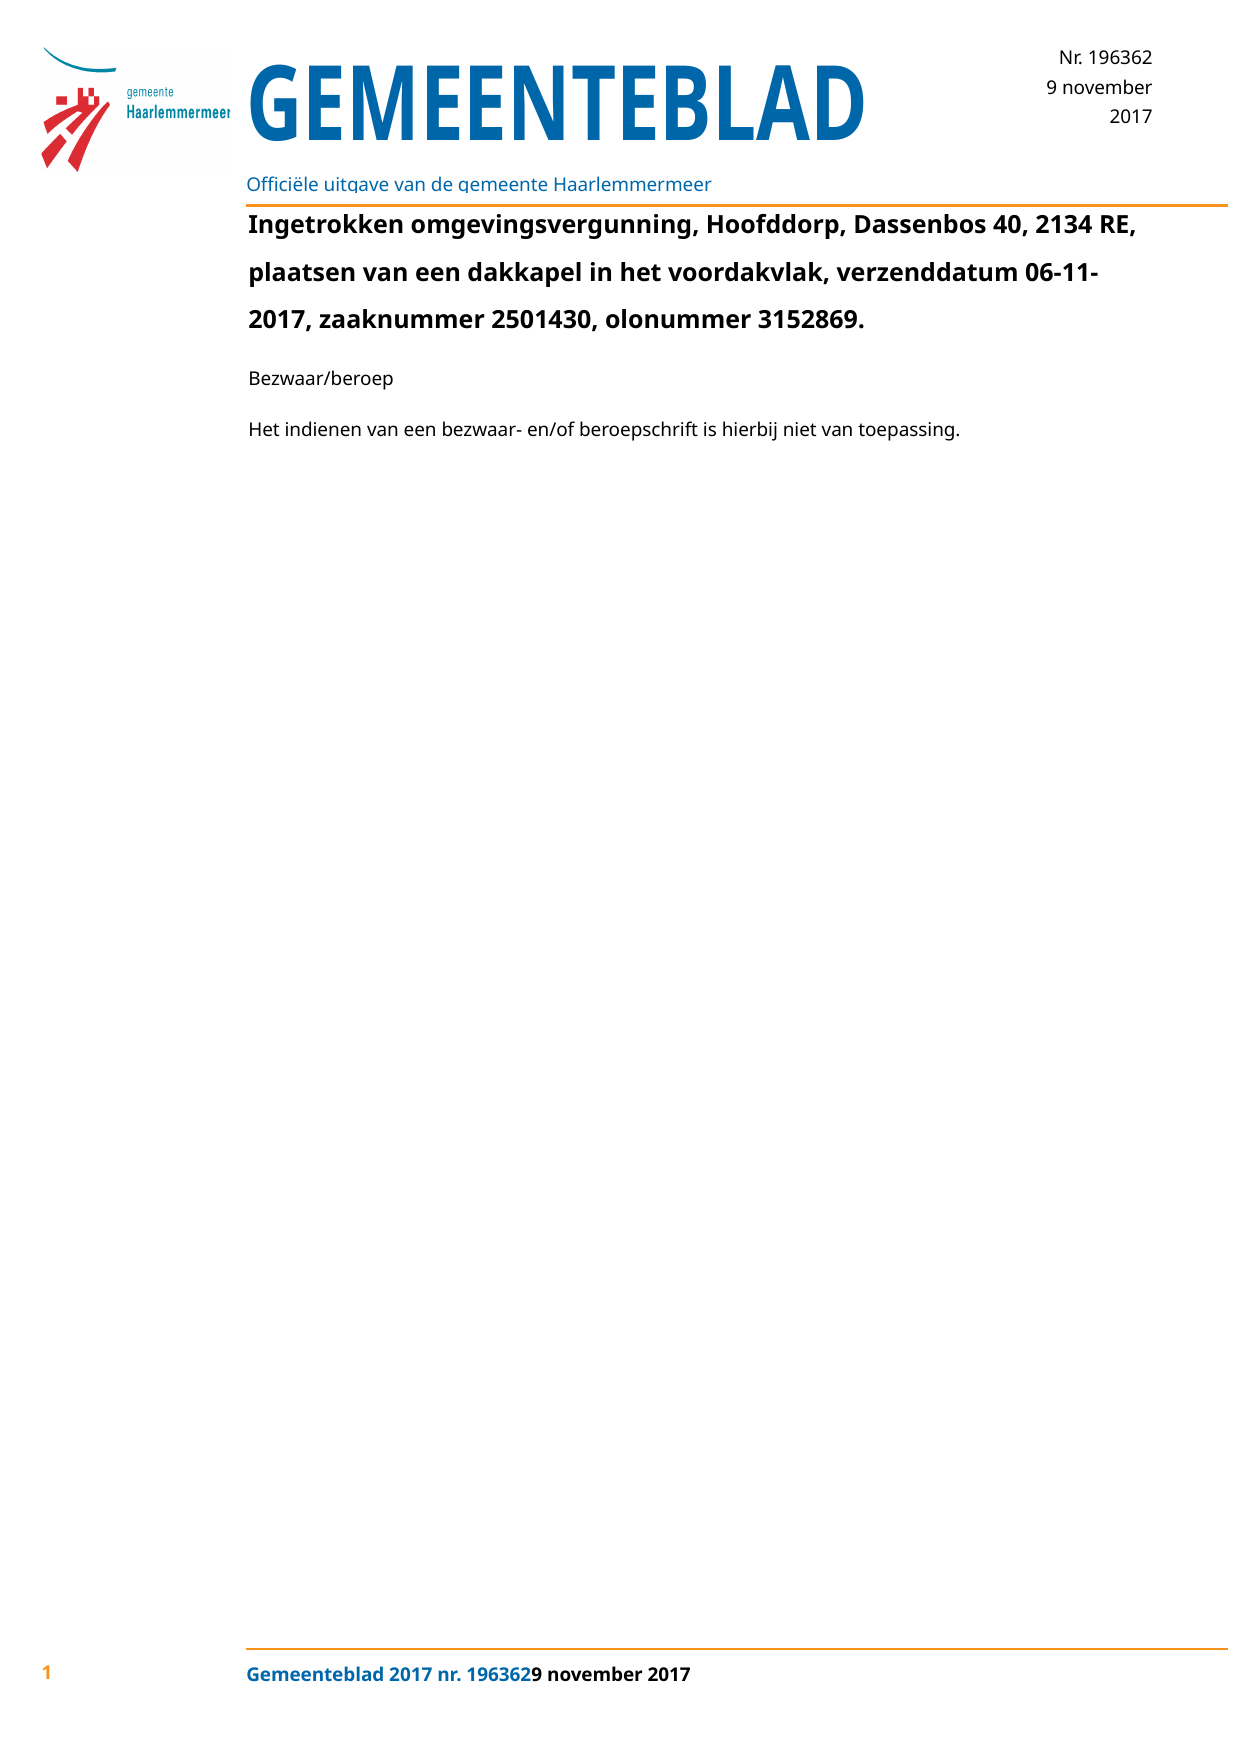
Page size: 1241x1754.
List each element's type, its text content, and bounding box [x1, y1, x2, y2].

text Bezwaar/beroep [248, 366, 1152, 391]
picture [41, 47, 231, 172]
text Het indienen van een bezwaar- en/of beroepschrift is hierbij niet van toepassing. [248, 416, 1152, 442]
text Ingetrokken omgevingsvergunning, Hoofddorp, Dassenbos 40, 2134 RE, plaatsen van een dakkapel in het voordakvlak, verzenddatum 06-11-2017, zaaknummer 2501430, olonummer 3152869. [248, 207, 1152, 336]
